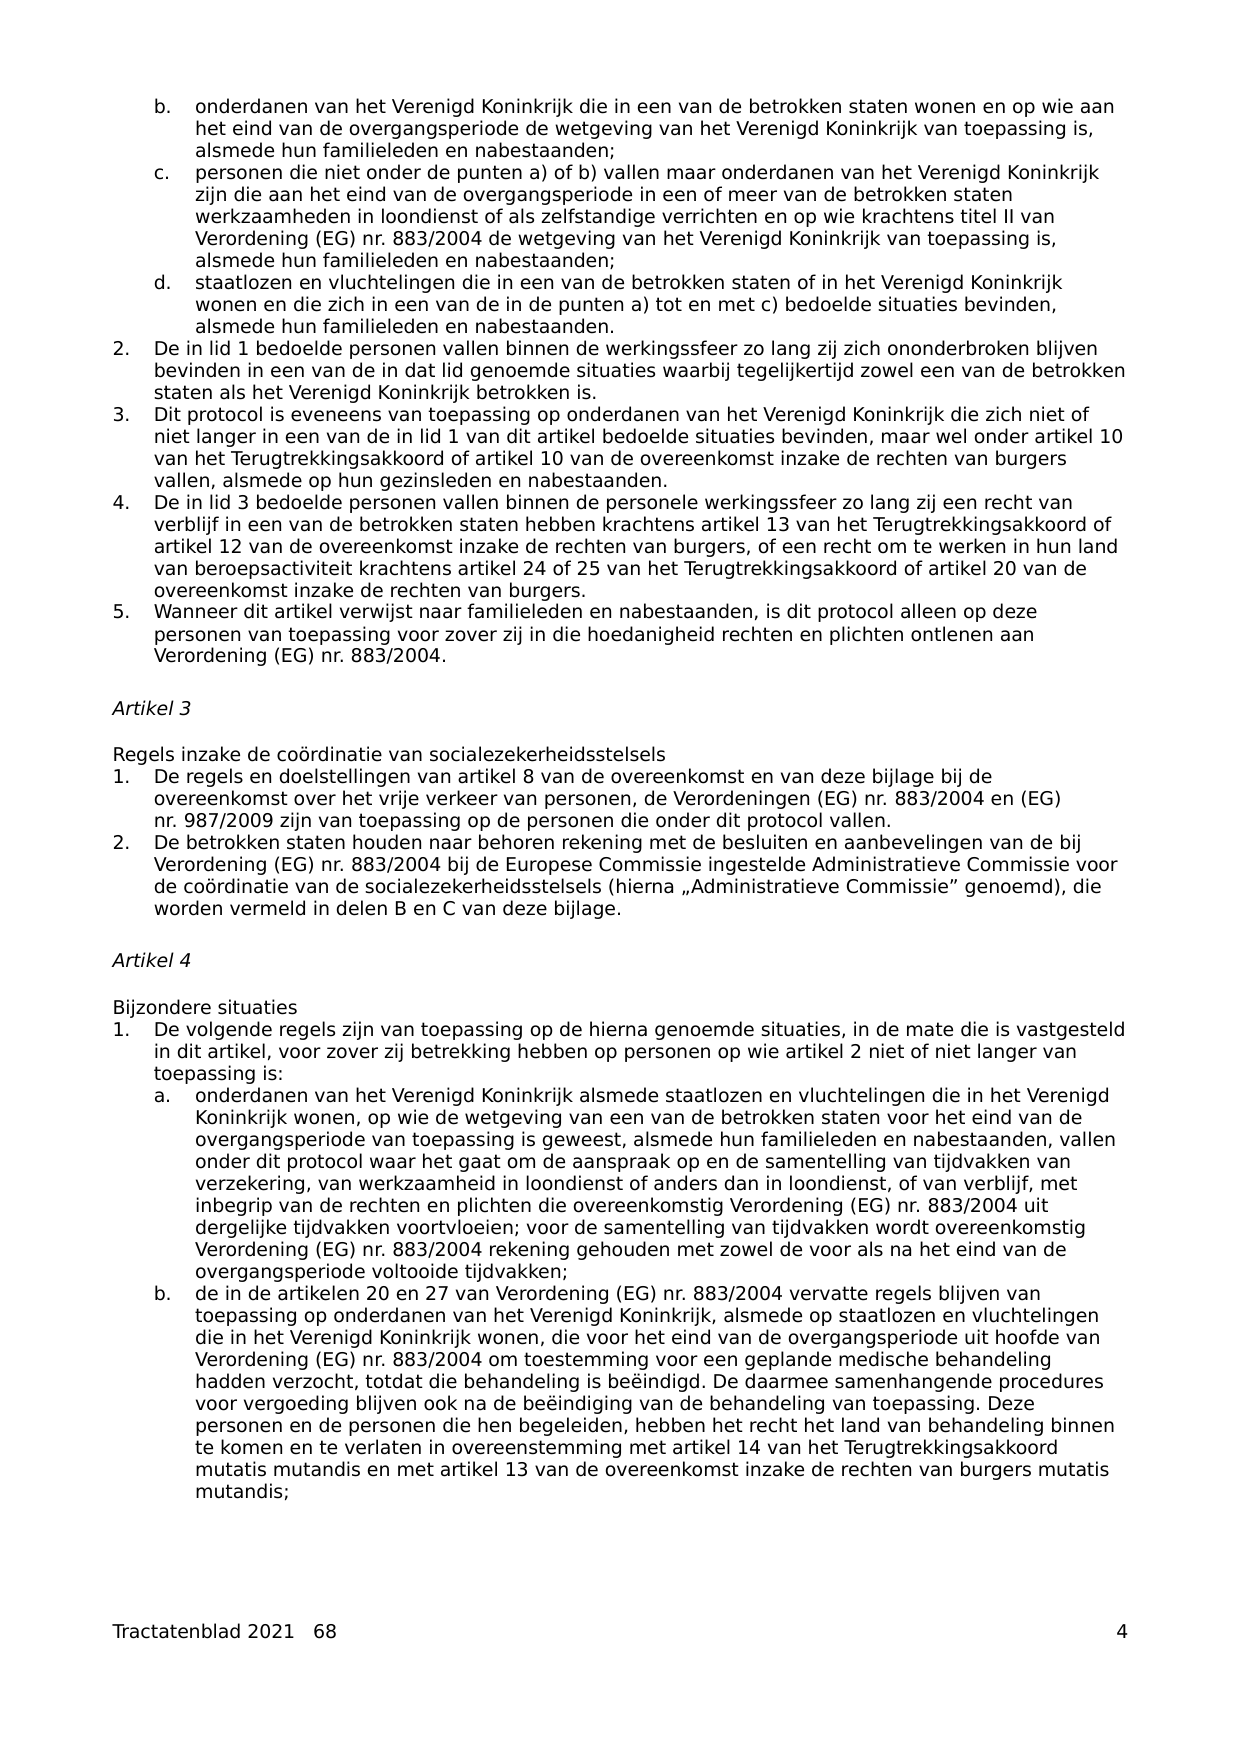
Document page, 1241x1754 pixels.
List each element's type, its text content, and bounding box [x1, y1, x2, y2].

subtitle Artikel 3 [112, 697, 1128, 719]
text b. onderdanen van het Verenigd Koninkrijk die in een van de betrokken staten wonen en op wie aan het eind van de overgangsperiode de wetgeving van het Verenigd Koninkrijk van toepassing is, alsmede hun familieleden en nabestaanden; [153, 96, 1128, 162]
text 4. De in lid 3 bedoelde personen vallen binnen de personele werkingssfeer zo lang zij een recht van verblijf in een van de betrokken staten hebben krachtens artikel 13 van het Terugtrekkingsakkoord of artikel 12 van de overeenkomst inzake de rechten van burgers, of een recht om te werken in hun land van beroepsactiviteit krachtens artikel 24 of 25 van het Terugtrekkingsakkoord of artikel 20 van de overeenkomst inzake de rechten van burgers. [112, 492, 1128, 601]
text Regels inzake de coördinatie van socialezekerheidsstelsels [112, 744, 1128, 766]
text 5. Wanneer dit artikel verwijst naar familieleden en nabestaanden, is dit protocol alleen op deze personen van toepassing voor zover zij in die hoedanigheid rechten en plichten ontlenen aan Verordening (EG) nr. 883/2004. [112, 601, 1128, 667]
subtitle Artikel 4 [112, 950, 1128, 972]
text c. personen die niet onder de punten a) of b) vallen maar onderdanen van het Verenigd Koninkrijk zijn die aan het eind van de overgangsperiode in een of meer van de betrokken staten werkzaamheden in loondienst of als zelfstandige verrichten en op wie krachtens titel II van Verordening (EG) nr. 883/2004 de wetgeving van het Verenigd Koninkrijk van toepassing is, alsmede hun familieleden en nabestaanden; [153, 162, 1128, 272]
text 3. Dit protocol is eveneens van toepassing op onderdanen van het Verenigd Koninkrijk die zich niet of niet langer in een van de in lid 1 van dit artikel bedoelde situaties bevinden, maar wel onder artikel 10 van het Terugtrekkingsakkoord of artikel 10 van de overeenkomst inzake de rechten van burgers vallen, alsmede op hun gezinsleden en nabestaanden. [112, 404, 1128, 492]
text d. staatlozen en vluchtelingen die in een van de betrokken staten of in het Verenigd Koninkrijk wonen en die zich in een van de in de punten a) tot en met c) bedoelde situaties bevinden, alsmede hun familieleden en nabestaanden. [153, 272, 1128, 338]
text b. de in de artikelen 20 en 27 van Verordening (EG) nr. 883/2004 vervatte regels blijven van toepassing op onderdanen van het Verenigd Koninkrijk, alsmede op staatlozen en vluchtelingen die in het Verenigd Koninkrijk wonen, die voor het eind van de overgangsperiode uit hoofde van Verordening (EG) nr. 883/2004 om toestemming voor een geplande medische behandeling hadden verzocht, totdat die behandeling is beëindigd. De daarmee samenhangende procedures voor vergoeding blijven ook na de beëindiging van de behandeling van toepassing. Deze personen en de personen die hen begeleiden, hebben het recht het land van behandeling binnen te komen en te verlaten in overeenstemming met artikel 14 van het Terugtrekkingsakkoord mutatis mutandis en met artikel 13 van de overeenkomst inzake de rechten van burgers mutatis mutandis; [153, 1283, 1128, 1503]
text 1. De volgende regels zijn van toepassing op de hierna genoemde situaties, in de mate die is vastgesteld in dit artikel, voor zover zij betrekking hebben op personen op wie artikel 2 niet of niet langer van toepassing is: [112, 1019, 1128, 1085]
text a. onderdanen van het Verenigd Koninkrijk alsmede staatlozen en vluchtelingen die in het Verenigd Koninkrijk wonen, op wie de wetgeving van een van de betrokken staten voor het eind van de overgangsperiode van toepassing is geweest, alsmede hun familieleden en nabestaanden, vallen onder dit protocol waar het gaat om de aanspraak op en de samentelling van tijdvakken van verzekering, van werkzaamheid in loondienst of anders dan in loondienst, of van verblijf, met inbegrip van de rechten en plichten die overeenkomstig Verordening (EG) nr. 883/2004 uit dergelijke tijdvakken voortvloeien; voor de samentelling van tijdvakken wordt overeenkomstig Verordening (EG) nr. 883/2004 rekening gehouden met zowel de voor als na het eind van de overgangsperiode voltooide tijdvakken; [153, 1085, 1128, 1283]
text Bijzondere situaties [112, 997, 1128, 1019]
text 1. De regels en doelstellingen van artikel 8 van de overeenkomst en van deze bijlage bij de overeenkomst over het vrije verkeer van personen, de Verordeningen (EG) nr. 883/2004 en (EG) nr. 987/2009 zijn van toepassing op de personen die onder dit protocol vallen. [112, 766, 1128, 832]
text 2. De betrokken staten houden naar behoren rekening met de besluiten en aanbevelingen van de bij Verordening (EG) nr. 883/2004 bij de Europese Commissie ingestelde Administratieve Commissie voor de coördinatie van de socialezekerheidsstelsels (hierna „Administratieve Commissie” genoemd), die worden vermeld in delen B en C van deze bijlage. [112, 832, 1128, 920]
text 2. De in lid 1 bedoelde personen vallen binnen de werkingssfeer zo lang zij zich ononderbroken blijven bevinden in een van de in dat lid genoemde situaties waarbij tegelijkertijd zowel een van de betrokken staten als het Verenigd Koninkrijk betrokken is. [112, 338, 1128, 404]
